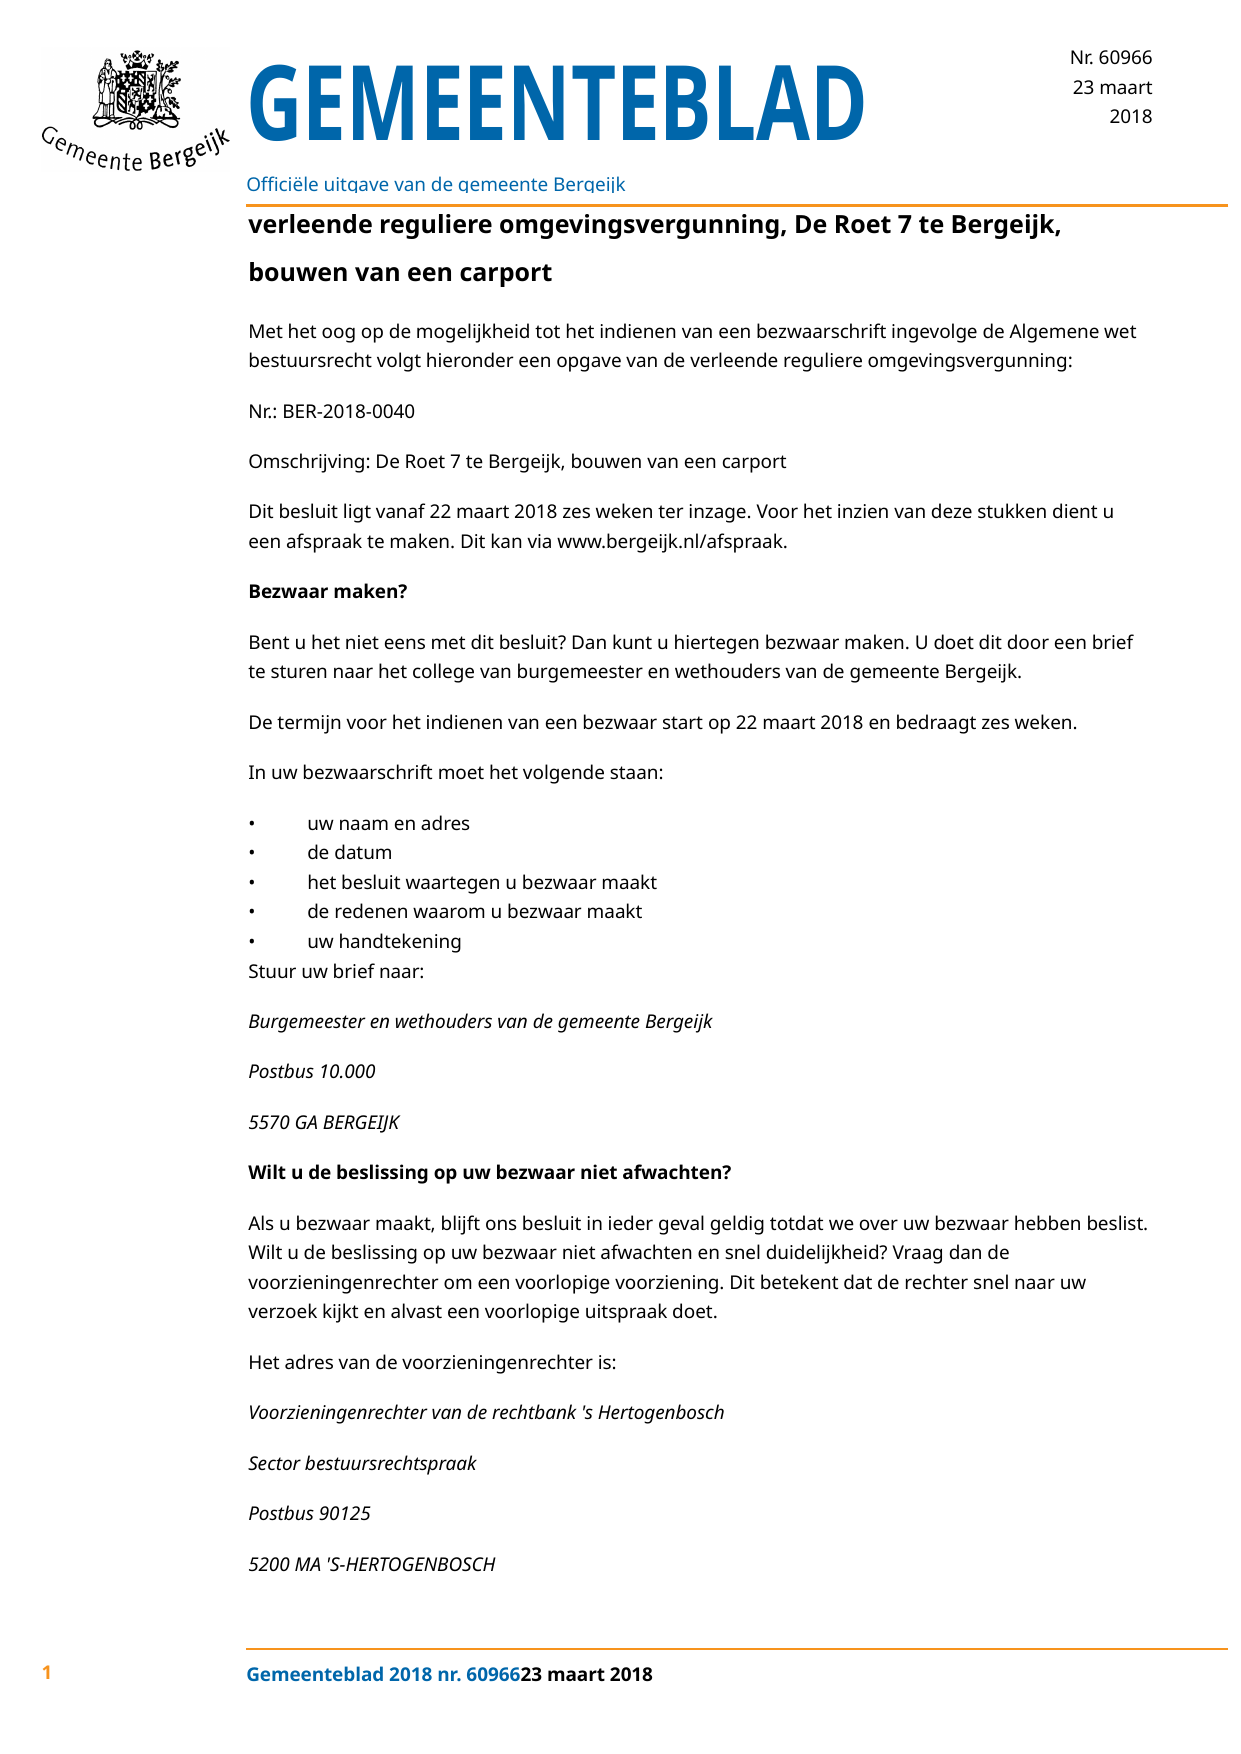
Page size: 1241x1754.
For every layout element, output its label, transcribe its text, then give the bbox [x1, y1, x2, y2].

text Bent u het niet eens met dit besluit? Dan kunt u hiertegen bezwaar maken. U doet dit door een brief te sturen naar het college van burgemeester en wethouders van de gemeente Bergeijk. [248, 629, 1152, 684]
text De termijn voor het indienen van een bezwaar start op 22 maart 2018 en bedraagt zes weken. [248, 709, 1152, 735]
text Burgemeester en wethouders van de gemeente Bergeijk [248, 1008, 1152, 1034]
text Wilt u de beslissing op uw bezwaar niet afwachten? [248, 1159, 1152, 1185]
text verleende reguliere omgevingsvergunning, De Roet 7 te Bergeijk, bouwen van een carport [248, 207, 1152, 288]
text Nr.: BER-2018-0040 [248, 398, 1152, 424]
text Met het oog op de mogelijkheid tot het indienen van een bezwaarschrift ingevolge de Algemene wet bestuursrecht volgt hieronder een opgave van de verleende reguliere omgevingsvergunning: [248, 318, 1152, 373]
list de datum [248, 839, 1152, 865]
text Het adres van de voorzieningenrechter is: [248, 1349, 1152, 1375]
list uw naam en adres [248, 810, 1152, 836]
text Voorzieningenrechter van de rechtbank 's Hertogenbosch [248, 1399, 1152, 1425]
text Postbus 10.000 [248, 1059, 1152, 1084]
text Stuur uw brief naar: [248, 958, 1152, 984]
text Als u bezwaar maakt, blijft ons besluit in ieder geval geldig totdat we over uw bezwaar hebben beslist. Wilt u de beslissing op uw bezwaar niet afwachten en snel duidelijkheid? Vraag dan de voorzieningenrechter om een voorlopige voorziening. Dit betekent dat de rechter snel naar uw verzoek kijkt en alvast een voorlopige uitspraak doet. [248, 1210, 1152, 1324]
text Sector bestuursrechtspraak [248, 1450, 1152, 1476]
list uw handtekening [248, 928, 1152, 954]
list de redenen waarom u bezwaar maakt [248, 899, 1152, 924]
text 5200 MA 'S-HERTOGENBOSCH [248, 1551, 1152, 1577]
text 5570 GA BERGEIJK [248, 1109, 1152, 1135]
text Postbus 90125 [248, 1500, 1152, 1526]
picture [41, 47, 231, 172]
text In uw bezwaarschrift moet het volgende staan: [248, 759, 1152, 785]
list het besluit waartegen u bezwaar maakt [248, 869, 1152, 895]
text Dit besluit ligt vanaf 22 maart 2018 zes weken ter inzage. Voor het inzien van deze stukken dient u een afspraak te maken. Dit kan via www.bergeijk.nl/afspraak. [248, 499, 1152, 554]
text Omschrijving: De Roet 7 te Bergeijk, bouwen van een carport [248, 448, 1152, 474]
text Bezwaar maken? [248, 579, 1152, 604]
